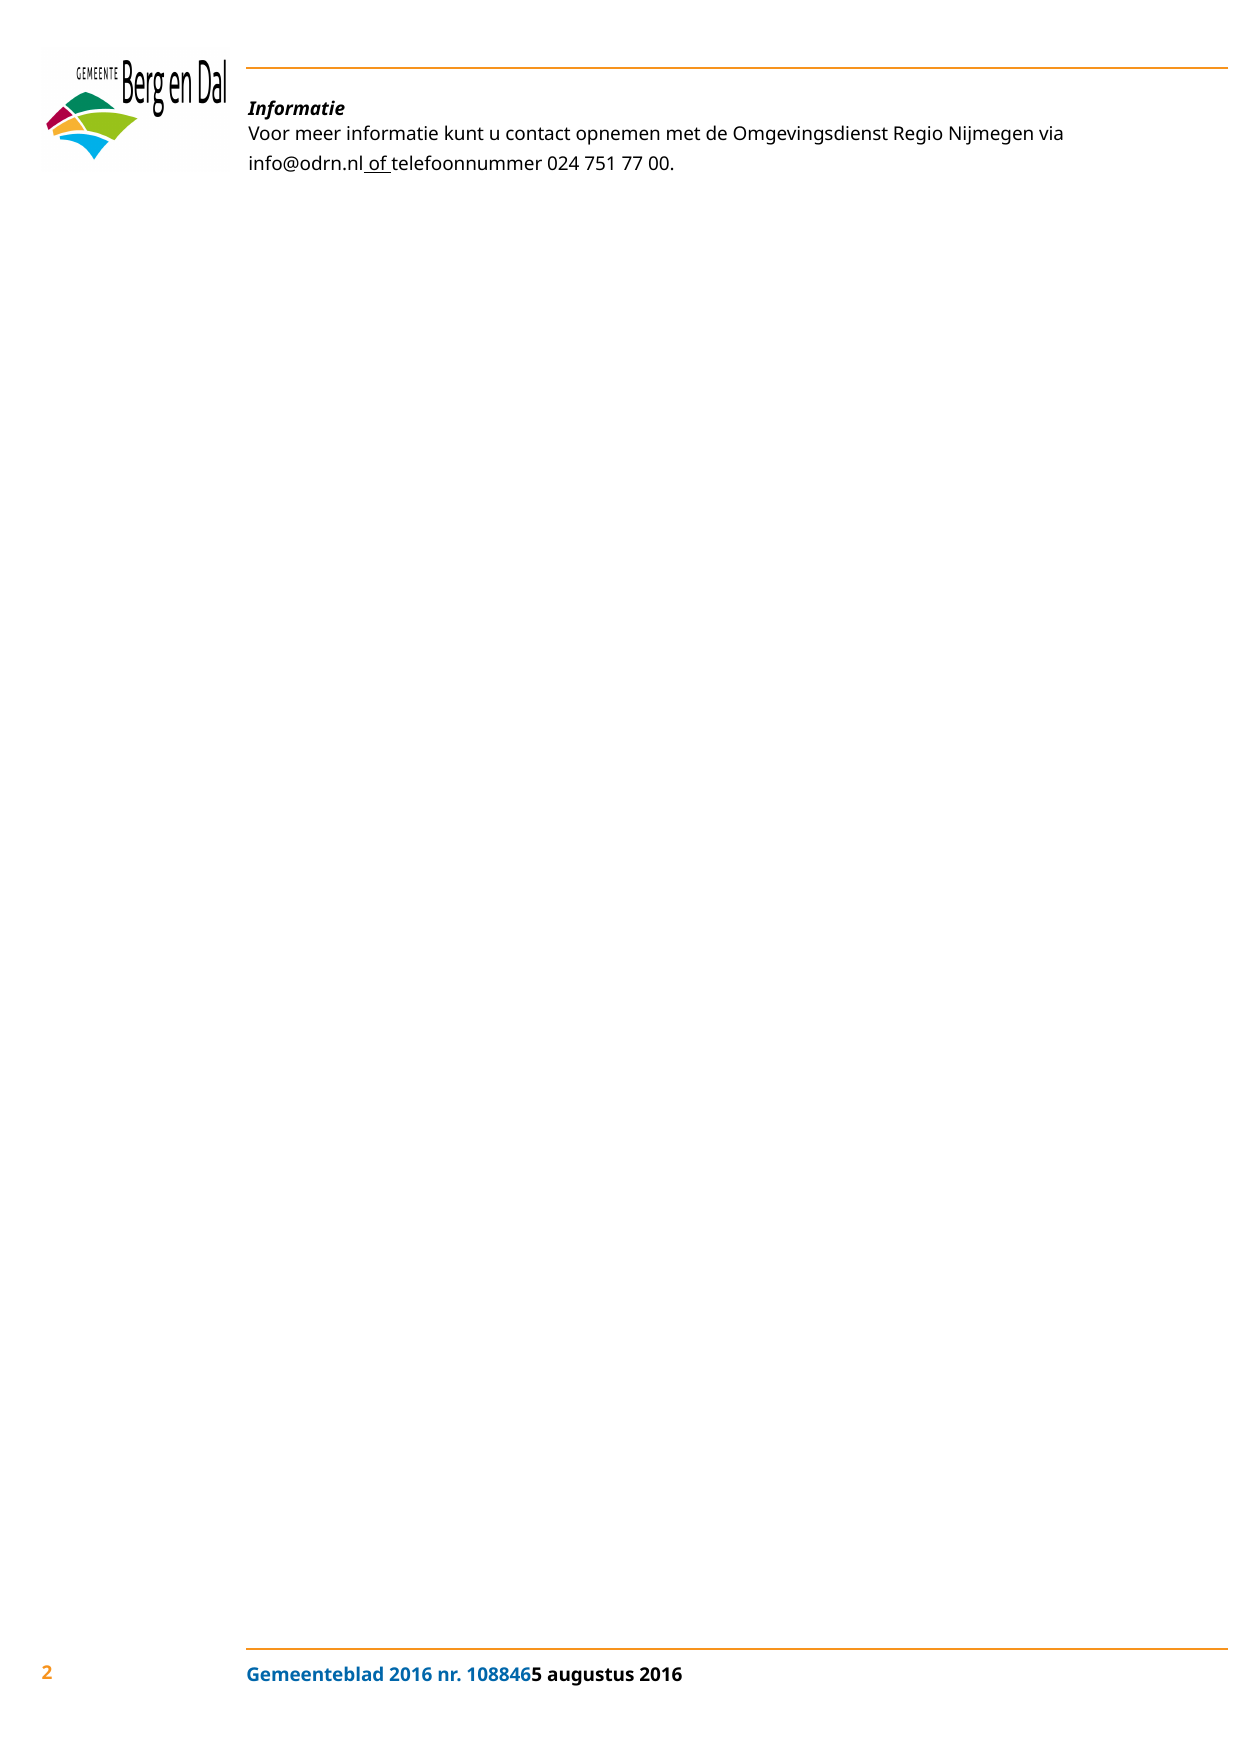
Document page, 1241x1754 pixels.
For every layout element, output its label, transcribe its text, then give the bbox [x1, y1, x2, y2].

text Informatie [248, 95, 1152, 121]
picture [41, 47, 231, 172]
text Voor meer informatie kunt u contact opnemen met de Omgevingsdienst Regio Nijmegen via info@odrn.nl of telefoonnummer 024 751 77 00. [248, 121, 1152, 176]
